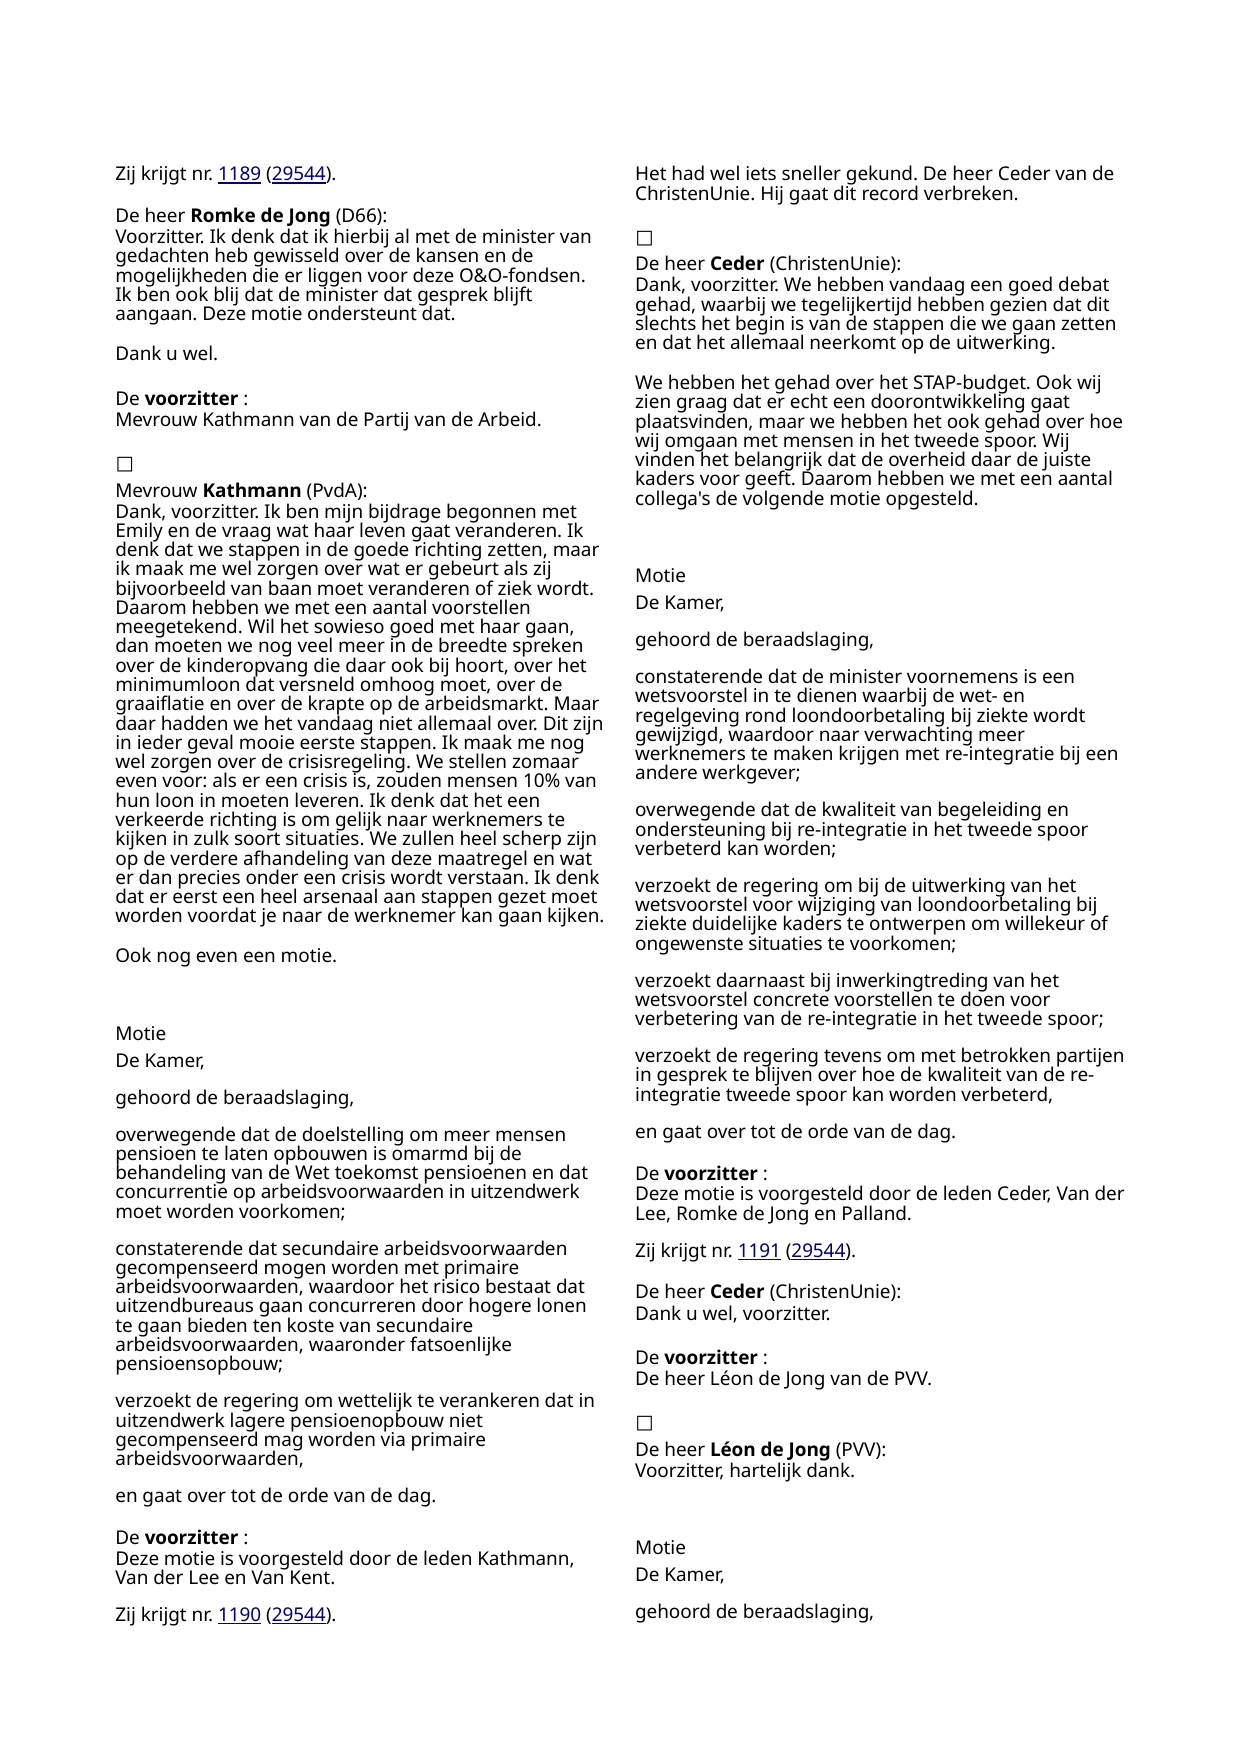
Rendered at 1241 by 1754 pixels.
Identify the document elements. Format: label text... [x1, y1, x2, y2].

text verzoekt de regering om wettelijk te verankeren dat in uitzendwerk lagere pensioenopbouw niet gecompenseerd mag worden via primaire arbeidsvoorwaarden, [115, 1392, 605, 1469]
text Ook nog even een motie. [115, 947, 605, 967]
text Motie [635, 1534, 1125, 1560]
text De heer Romke de Jong (D66): [115, 202, 605, 228]
text De heer Léon de Jong van de PVV. [635, 1370, 1125, 1389]
text De heer Ceder (ChristenUnie): [635, 1279, 1125, 1304]
text Zij krijgt nr. 1191 (29544). [635, 1242, 1125, 1261]
text De Kamer, [115, 1052, 605, 1071]
text De heer Ceder (ChristenUnie): [635, 251, 1125, 276]
text constaterende dat de minister voornemens is een wetsvoorstel in te dienen waarbij de wet- en regelgeving rond loondoorbetaling bij ziekte wordt gewijzigd, waardoor naar verwachting meer werknemers te maken krijgen met re-integratie bij een andere werkgever; [635, 668, 1125, 784]
text De voorzitter : [115, 385, 605, 411]
text Dank u wel, voorzitter. [635, 1304, 1125, 1324]
text Het had wel iets sneller gekund. De heer Ceder van de ChristenUnie. Hij gaat dit record verbreken. [635, 165, 1125, 204]
text Voorzitter, hartelijk dank. [635, 1462, 1125, 1481]
text overwegende dat de kwaliteit van begeleiding en ondersteuning bij re-integratie in het tweede spoor verbeterd kan worden; [635, 801, 1125, 859]
text Zij krijgt nr. 1190 (29544). [115, 1606, 605, 1625]
text Dank, voorzitter. We hebben vandaag een goed debat gehad, waarbij we tegelijkertijd hebben gezien dat dit slechts het begin is van de stappen die we gaan zetten en dat het allemaal neerkomt op de uitwerking. [635, 276, 1125, 353]
text Deze motie is voorgesteld door de leden Ceder, Van der Lee, Romke de Jong en Palland. [635, 1185, 1125, 1224]
text Mevrouw Kathmann (PvdA): [115, 477, 605, 503]
text Deze motie is voorgesteld door de leden Kathmann, Van der Lee en Van Kent. [115, 1550, 605, 1588]
text ⬜ [635, 225, 1125, 251]
text Dank u wel. [115, 345, 605, 364]
text Motie [115, 1020, 605, 1046]
text verzoekt daarnaast bij inwerkingtreding van het wetsvoorstel concrete voorstellen te doen voor verbetering van de re-integratie in het tweede spoor; [635, 972, 1125, 1029]
text gehoord de beraadslaging, [115, 1089, 605, 1108]
text ⬜ [115, 451, 605, 477]
text verzoekt de regering tevens om met betrokken partijen in gesprek te blijven over hoe de kwaliteit van de re-integratie tweede spoor kan worden verbeterd, [635, 1047, 1125, 1105]
text constaterende dat secundaire arbeidsvoorwaarden gecompenseerd mogen worden met primaire arbeidsvoorwaarden, waardoor het risico bestaat dat uitzendbureaus gaan concurreren door hogere lonen te gaan bieden ten koste van secundaire arbeidsvoorwaarden, waaronder fatsoenlijke pensioensopbouw; [115, 1240, 605, 1374]
text gehoord de beraadslaging, [635, 1603, 1125, 1622]
text De voorzitter : [635, 1160, 1125, 1185]
text Voorzitter. Ik denk dat ik hierbij al met de minister van gedachten heb gewisseld over de kansen en de mogelijkheden die er liggen voor deze O&O-fondsen. Ik ben ook blij dat de minister dat gesprek blijft aangaan. Deze motie ondersteunt dat. [115, 228, 605, 324]
text verzoekt de regering om bij de uitwerking van het wetsvoorstel voor wijziging van loondoorbetaling bij ziekte duidelijke kaders te ontwerpen om willekeur of ongewenste situaties te voorkomen; [635, 877, 1125, 954]
text De Kamer, [635, 594, 1125, 613]
text gehoord de beraadslaging, [635, 631, 1125, 650]
text We hebben het gehad over het STAP-budget. Ook wij zien graag dat er echt een doorontwikkeling gaat plaatsvinden, maar we hebben het ook gehad over hoe wij omgaan met mensen in het tweede spoor. Wij vinden het belangrijk dat de overheid daar de juiste kaders voor geeft. Daarom hebben we met een aantal collega's de volgende motie opgesteld. [635, 374, 1125, 509]
text Zij krijgt nr. 1189 (29544). [115, 165, 605, 184]
text Dank, voorzitter. Ik ben mijn bijdrage begonnen met Emily en de vraag wat haar leven gaat veranderen. Ik denk dat we stappen in de goede richting zetten, maar ik maak me wel zorgen over wat er gebeurt als zij bijvoorbeeld van baan moet veranderen of ziek wordt. Daarom hebben we met een aantal voorstellen meegetekend. Wil het sowieso goed met haar gaan, dan moeten we nog veel meer in de breedte spreken over de kinderopvang die daar ook bij hoort, over het minimumloon dat versneld omhoog moet, over de graaiflatie en over de krapte op de arbeidsmarkt. Maar daar hadden we het vandaag niet allemaal over. Dit zijn in ieder geval mooie eerste stappen. Ik maak me nog wel zorgen over de crisisregeling. We stellen zomaar even voor: als er een crisis is, zouden mensen 10% van hun loon in moeten leveren. Ik denk dat het een verkeerde richting is om gelijk naar werknemers te kijken in zulk soort situaties. We zullen heel scherp zijn op de verdere afhandeling van deze maatregel en wat er dan precies onder een crisis wordt verstaan. Ik denk dat er eerst een heel arsenaal aan stappen gezet moet worden voordat je naar de werknemer kan gaan kijken. [115, 503, 605, 927]
text Motie [635, 562, 1125, 588]
text en gaat over tot de orde van de dag. [635, 1123, 1125, 1142]
text Mevrouw Kathmann van de Partij van de Arbeid. [115, 411, 605, 430]
text De voorzitter : [635, 1344, 1125, 1370]
text overwegende dat de doelstelling om meer mensen pensioen te laten opbouwen is omarmd bij de behandeling van de Wet toekomst pensioenen en dat concurrentie op arbeidsvoorwaarden in uitzendwerk moet worden voorkomen; [115, 1126, 605, 1222]
text en gaat over tot de orde van de dag. [115, 1487, 605, 1506]
text De Kamer, [635, 1566, 1125, 1586]
text De voorzitter : [115, 1524, 605, 1550]
text ⬜ [635, 1410, 1125, 1436]
text De heer Léon de Jong (PVV): [635, 1436, 1125, 1462]
